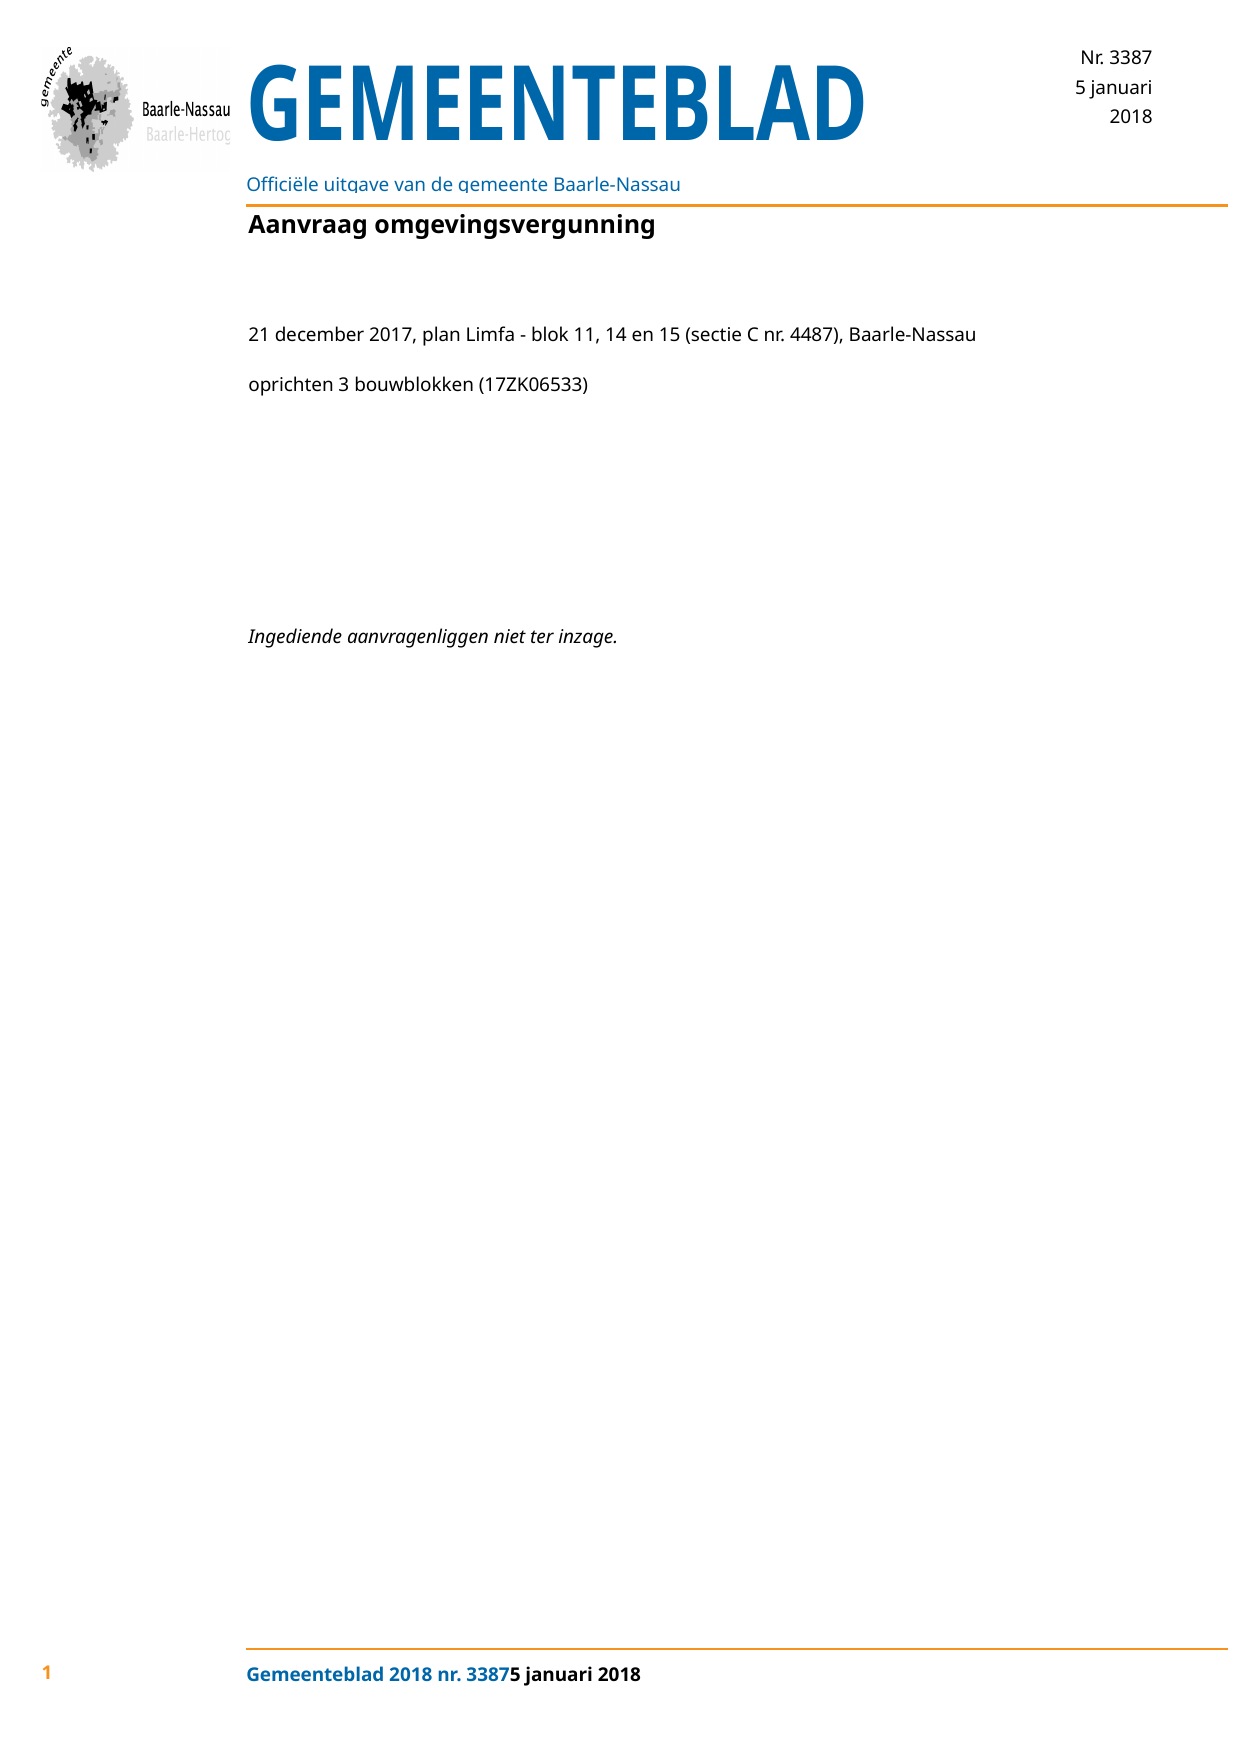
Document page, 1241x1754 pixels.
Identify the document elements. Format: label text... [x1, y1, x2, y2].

text 21 december 2017, plan Limfa - blok 11, 14 en 15 (sectie C nr. 4487), Baarle-Nassau [248, 321, 1152, 346]
picture [41, 47, 231, 172]
text Ingediende aanvragenliggen niet ter inzage. [248, 623, 1152, 649]
text Aanvraag omgevingsvergunning [248, 207, 1152, 241]
text oprichten 3 bouwblokken (17ZK06533) [248, 371, 1152, 397]
